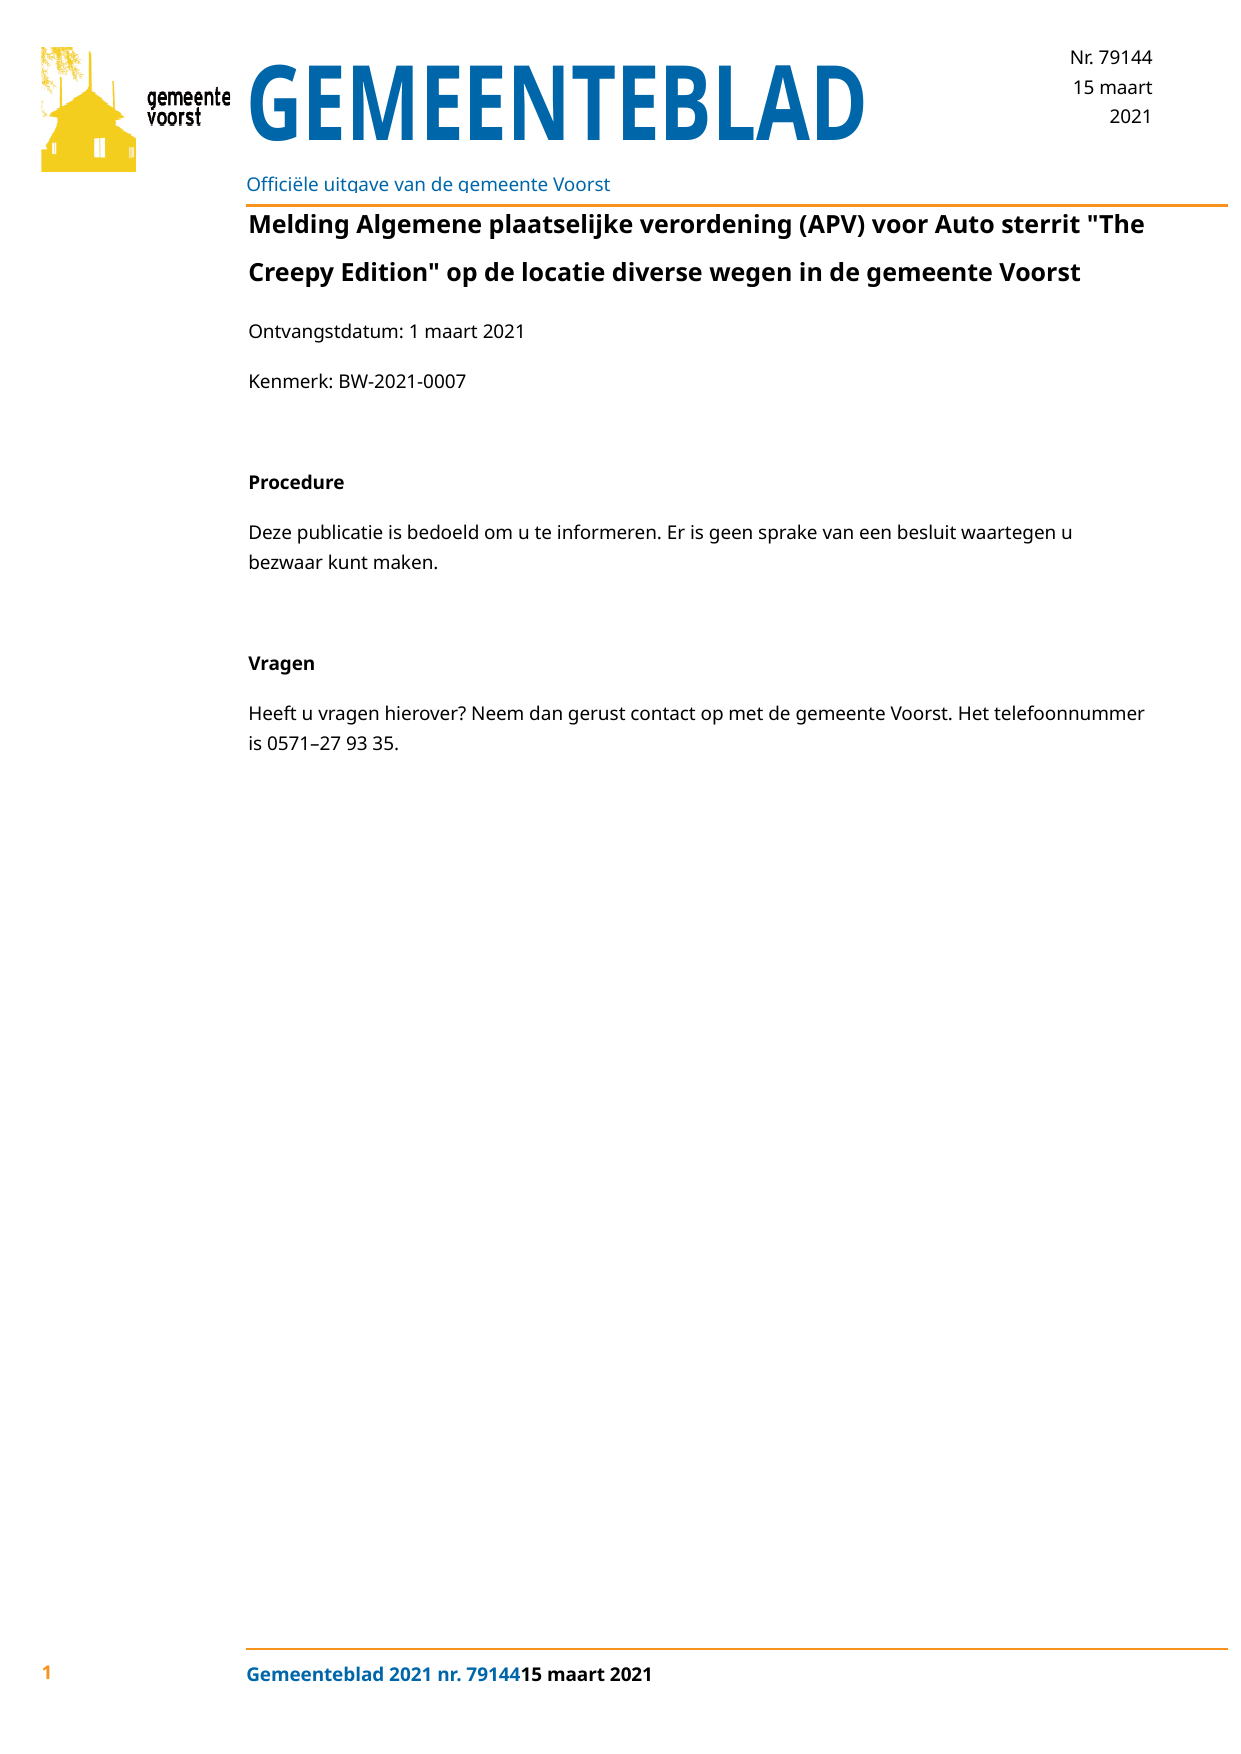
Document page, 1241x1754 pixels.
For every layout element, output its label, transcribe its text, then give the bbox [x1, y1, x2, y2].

text Procedure [248, 469, 1152, 495]
text Ontvangstdatum: 1 maart 2021 [248, 318, 1152, 344]
text Heeft u vragen hierover? Neem dan gerust contact op met de gemeente Voorst. Het telefoonnummer is 0571–27 93 35. [248, 700, 1152, 756]
text Melding Algemene plaatselijke verordening (APV) voor Auto sterrit "The Creepy Edition" op de locatie diverse wegen in de gemeente Voorst [248, 207, 1152, 288]
picture [41, 47, 231, 172]
text Kenmerk: BW-2021-0007 [248, 368, 1152, 394]
text Vragen [248, 650, 1152, 676]
text Deze publicatie is bedoeld om u te informeren. Er is geen sprake van een besluit waartegen u bezwaar kunt maken. [248, 519, 1152, 575]
